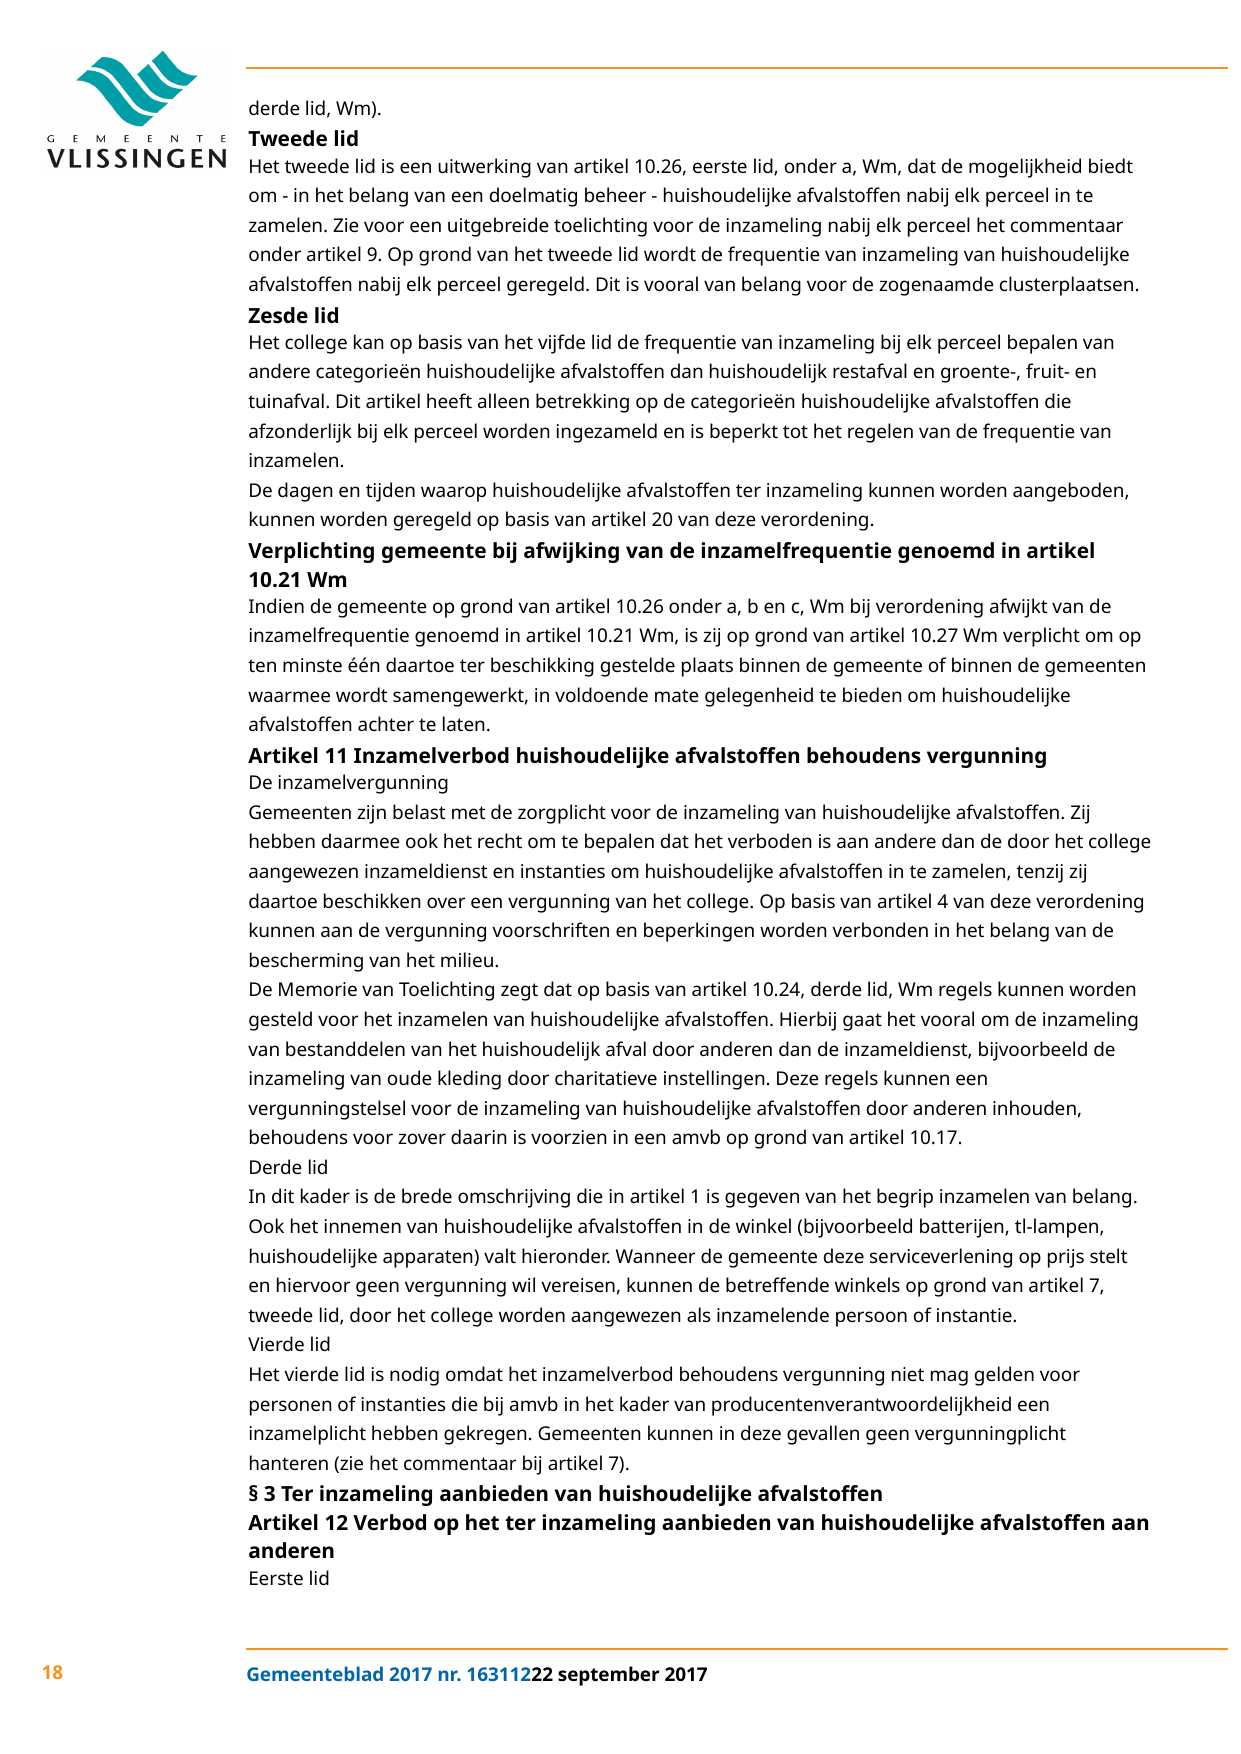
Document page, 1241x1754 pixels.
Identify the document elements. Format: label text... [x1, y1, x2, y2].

text Het tweede lid is een uitwerking van artikel 10.26, eerste lid, onder a, Wm, dat de mogelijkheid biedt om - in het belang van een doelmatig beheer - huishoudelijke afvalstoffen nabij elk perceel in te zamelen. Zie voor een uitgebreide toelichting voor de inzameling nabij elk perceel het commentaar onder artikel 9. Op grond van het tweede lid wordt de frequentie van inzameling van huishoudelijke afvalstoffen nabij elk perceel geregeld. Dit is vooral van belang voor de zogenaamde clusterplaatsen. [248, 153, 1152, 297]
text Artikel 11 Inzamelverbod huishoudelijke afvalstoffen behoudens vergunning [248, 741, 1152, 769]
text Zesde lid [248, 301, 1152, 329]
text Tweede lid [248, 124, 1152, 153]
text Indien de gemeente op grond van artikel 10.26 onder a, b en c, Wm bij verordening afwijkt van de inzamelfrequentie genoemd in artikel 10.21 Wm, is zij op grond van artikel 10.27 Wm verplicht om op ten minste één daartoe ter beschikking gestelde plaats binnen de gemeente of binnen de gemeenten waarmee wordt samengewerkt, in voldoende mate gelegenheid te bieden om huishoudelijke afvalstoffen achter te laten. [248, 593, 1152, 737]
text De dagen en tijden waarop huishoudelijke afvalstoffen ter inzameling kunnen worden aangeboden, kunnen worden geregeld op basis van artikel 20 van deze verordening. [248, 477, 1152, 532]
text Gemeenten zijn belast met de zorgplicht voor de inzameling van huishoudelijke afvalstoffen. Zij hebben daarmee ook het recht om te bepalen dat het verboden is aan andere dan de door het college aangewezen inzameldienst en instanties om huishoudelijke afvalstoffen in te zamelen, tenzij zij daartoe beschikken over een vergunning van het college. Op basis van artikel 4 van deze verordening kunnen aan de vergunning voorschriften en beperkingen worden verbonden in het belang van de bescherming van het milieu. [248, 799, 1152, 973]
text Derde lid [248, 1154, 1152, 1180]
text Eerste lid [248, 1565, 1152, 1591]
text De Memorie van Toelichting zegt dat op basis van artikel 10.24, derde lid, Wm regels kunnen worden gesteld voor het inzamelen van huishoudelijke afvalstoffen. Hierbij gaat het vooral om de inzameling van bestanddelen van het huishoudelijk afval door anderen dan de inzameldienst, bijvoorbeeld de inzameling van oude kleding door charitatieve instellingen. Deze regels kunnen een vergunningstelsel voor de inzameling van huishoudelijke afvalstoffen door anderen inhouden, behoudens voor zover daarin is voorzien in een amvb op grond van artikel 10.17. [248, 977, 1152, 1150]
text Het vierde lid is nodig omdat het inzamelverbod behoudens vergunning niet mag gelden voor personen of instanties die bij amvb in het kader van producentenverantwoordelijkheid een inzamelplicht hebben gekregen. Gemeenten kunnen in deze gevallen geen vergunningplicht hanteren (zie het commentaar bij artikel 7). [248, 1361, 1152, 1476]
text Verplichting gemeente bij afwijking van de inzamelfrequentie genoemd in artikel 10.21 Wm [248, 536, 1152, 593]
text Het college kan op basis van het vijfde lid de frequentie van inzameling bij elk perceel bepalen van andere categorieën huishoudelijke afvalstoffen dan huishoudelijk restafval en groente-, fruit- en tuinafval. Dit artikel heeft alleen betrekking op de categorieën huishoudelijke afvalstoffen die afzonderlijk bij elk perceel worden ingezameld en is beperkt tot het regelen van de frequentie van inzamelen. [248, 329, 1152, 473]
text De inzamelvergunning [248, 769, 1152, 795]
picture [41, 47, 231, 172]
text § 3 Ter inzameling aanbieden van huishoudelijke afvalstoffen [248, 1479, 1152, 1508]
text Artikel 12 Verbod op het ter inzameling aanbieden van huishoudelijke afvalstoffen aan anderen [248, 1508, 1152, 1565]
text Vierde lid [248, 1332, 1152, 1357]
text derde lid, Wm). [248, 95, 1152, 121]
text In dit kader is de brede omschrijving die in artikel 1 is gegeven van het begrip inzamelen van belang. Ook het innemen van huishoudelijke afvalstoffen in de winkel (bijvoorbeeld batterijen, tl-lampen, huishoudelijke apparaten) valt hieronder. Wanneer de gemeente deze serviceverlening op prijs stelt en hiervoor geen vergunning wil vereisen, kunnen de betreffende winkels op grond van artikel 7, tweede lid, door het college worden aangewezen als inzamelende persoon of instantie. [248, 1184, 1152, 1328]
